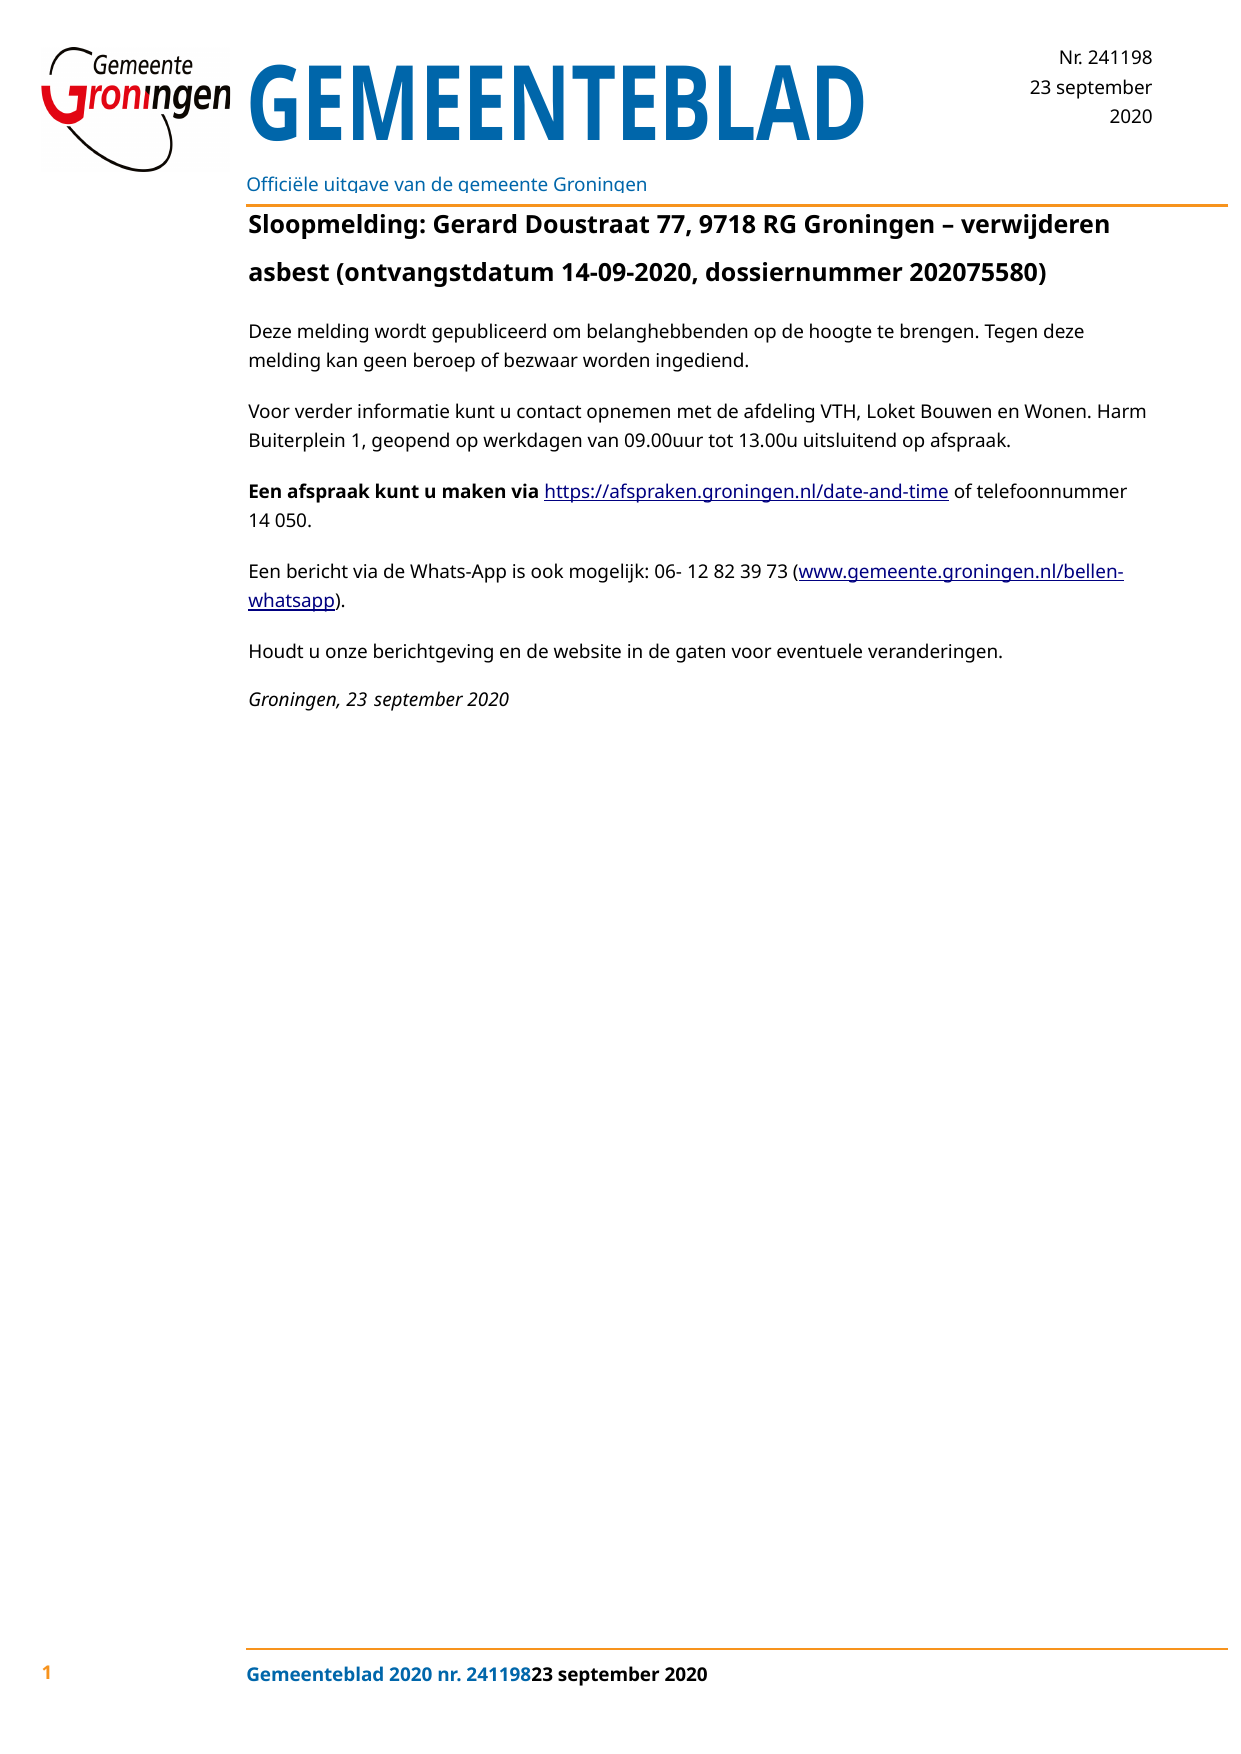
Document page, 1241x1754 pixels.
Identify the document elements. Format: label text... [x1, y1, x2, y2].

text Groningen, 23 september 2020 [248, 686, 1152, 711]
text Deze melding wordt gepubliceerd om belanghebbenden op de hoogte te brengen. Tegen deze melding kan geen beroep of bezwaar worden ingediend. [248, 318, 1152, 373]
text Een afspraak kunt u maken via https://afspraken.groningen.nl/date-and-time of telefoonnummer 14 050. [248, 478, 1152, 533]
text Voor verder informatie kunt u contact opnemen met de afdeling VTH, Loket Bouwen en Wonen. Harm Buiterplein 1, geopend op werkdagen van 09.00uur tot 13.00u uitsluitend op afspraak. [248, 398, 1152, 453]
text Sloopmelding: Gerard Doustraat 77, 9718 RG Groningen – verwijderen asbest (ontvangstdatum 14-09-2020, dossiernummer 202075580) [248, 207, 1152, 288]
picture [41, 47, 231, 172]
text Houdt u onze berichtgeving en de website in de gaten voor eventuele veranderingen. [248, 638, 1152, 664]
text Een bericht via de Whats-App is ook mogelijk: 06- 12 82 39 73 (www.gemeente.groningen.nl/bellen-whatsapp). [248, 558, 1152, 613]
